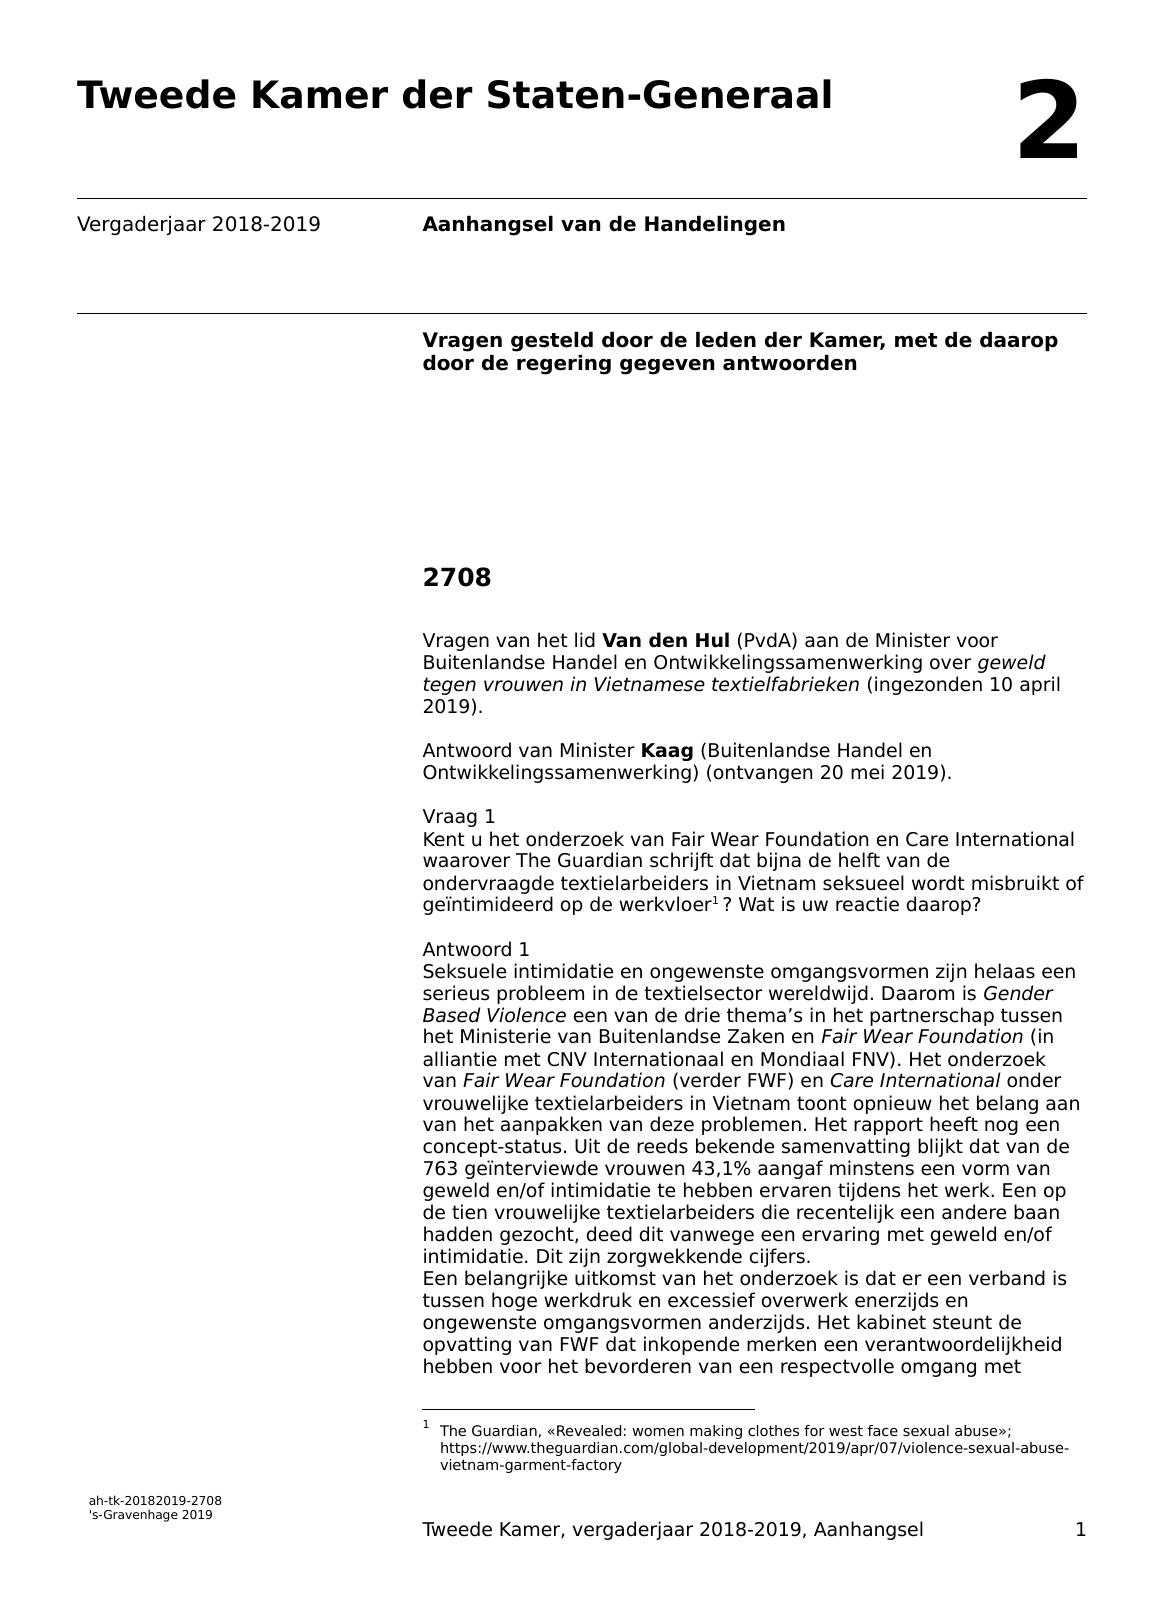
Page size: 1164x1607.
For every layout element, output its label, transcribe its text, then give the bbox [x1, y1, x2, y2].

text Antwoord 1 [422, 938, 1087, 961]
table_cell [77, 314, 422, 375]
text Vragen van het lid Van den Hul (PvdA) aan de Minister voor Buitenlandse Handel en Ontwikkelingssamenwerking over geweld tegen vrouwen in Vietnamese textielfabrieken (ingezonden 10 april 2019). [422, 630, 1087, 718]
table_cell Vergaderjaar 2018-2019 [77, 199, 422, 313]
table_header Tweede Kamer der Staten-Generaal [77, 59, 886, 198]
text Vraag 1 [422, 806, 1087, 828]
text Seksuele intimidatie en ongewenste omgangsvormen zijn helaas een serieus probleem in de textielsector wereldwijd. Daarom is Gender Based Violence een van de drie thema’s in het partnerschap tussen het Ministerie van Buitenlandse Zaken en Fair Wear Foundation (in alliantie met CNV Internationaal en Mondiaal FNV). Het onderzoek van Fair Wear Foundation (verder FWF) en Care International onder vrouwelijke textielarbeiders in Vietnam toont opnieuw het belang aan van het aanpakken van deze problemen. Het rapport heeft nog een concept-status. Uit de reeds bekende samenvatting blijkt dat van de 763 geïnterviewde vrouwen 43,1% aangaf minstens een vorm van geweld en/of intimidatie te hebben ervaren tijdens het werk. Een op de tien vrouwelijke textielarbeiders die recentelijk een andere baan hadden gezocht, deed dit vanwege een ervaring met geweld en/of intimidatie. Dit zijn zorgwekkende cijfers. [422, 961, 1087, 1268]
text 2708 [422, 563, 1087, 592]
text Kent u het onderzoek van Fair Wear Foundation en Care International waarover The Guardian schrijft dat bijna de helft van de ondervraagde textielarbeiders in Vietnam seksueel wordt misbruikt of geïntimideerd op de werkvloer? Wat is uw reactie daarop? [422, 828, 1087, 916]
text The Guardian, «Revealed: women making clothes for west face sexual abuse»; https://www.theguardian.com/global-development/2019/apr/07/violence-sexual-abuse-vietnam-garment-factory [422, 1418, 1087, 1474]
table_cell Aanhangsel van de Handelingen [422, 199, 1087, 313]
text 's-Gravenhage 2019 [88, 1508, 323, 1522]
table_header 2 [886, 59, 1087, 198]
text Antwoord van Minister Kaag (Buitenlandse Handel en Ontwikkelingssamenwerking) (ontvangen 20 mei 2019). [422, 740, 1087, 784]
text Een belangrijke uitkomst van het onderzoek is dat er een verband is tussen hoge werkdruk en excessief overwerk enerzijds en ongewenste omgangsvormen anderzijds. Het kabinet steunt de opvatting van FWF dat inkopende merken een verantwoordelijkheid hebben voor het bevorderen van een respectvolle omgang met [422, 1268, 1087, 1378]
text ah-tk-20182019-2708 [88, 1494, 323, 1508]
table_cell Vragen gesteld door de leden der Kamer, met de daarop door de regering gegeven antwoorden [422, 314, 1087, 375]
